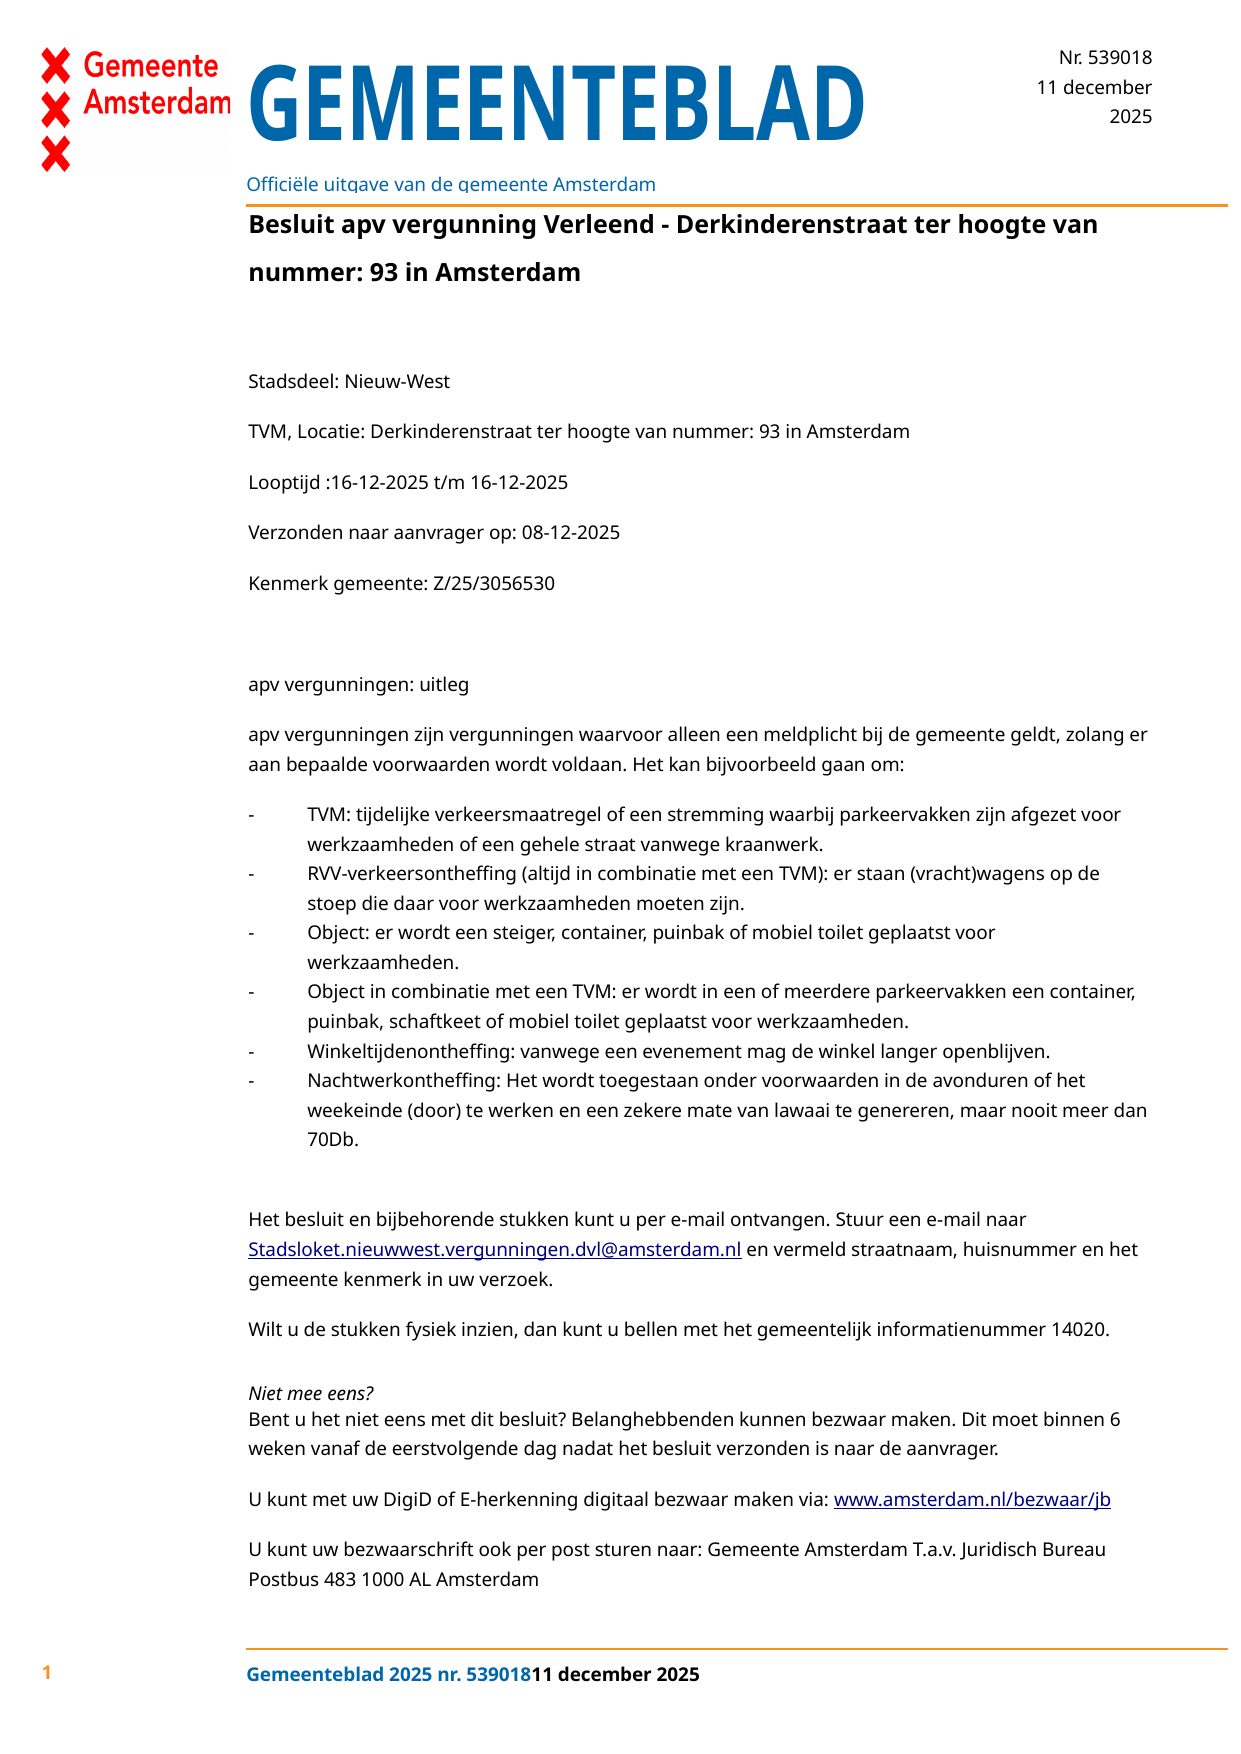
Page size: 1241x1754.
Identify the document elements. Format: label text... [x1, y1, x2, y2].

picture [41, 47, 231, 172]
text apv vergunningen zijn vergunningen waarvoor alleen een meldplicht bij de gemeente geldt, zolang er aan bepaalde voorwaarden wordt voldaan. Het kan bijvoorbeeld gaan om: [248, 721, 1152, 777]
list Winkeltijdenontheffing: vanwege een evenement mag de winkel langer openblijven. [248, 1038, 1152, 1064]
text Verzonden naar aanvrager op: 08-12-2025 [248, 519, 1152, 545]
text Looptijd :16-12-2025 t/m 16-12-2025 [248, 469, 1152, 495]
text Bent u het niet eens met dit besluit? Belanghebbenden kunnen bezwaar maken. Dit moet binnen 6 weken vanaf de eerstvolgende dag nadat het besluit verzonden is naar de aanvrager. [248, 1406, 1152, 1461]
text U kunt met uw DigiD of E-herkenning digitaal bezwaar maken via: www.amsterdam.nl/bezwaar/jb [248, 1486, 1152, 1512]
list RVV-verkeersontheffing (altijd in combinatie met een TVM): er staan (vracht)wagens op de stoep die daar voor werkzaamheden moeten zijn. [248, 860, 1152, 916]
text TVM, Locatie: Derkinderenstraat ter hoogte van nummer: 93 in Amsterdam [248, 419, 1152, 444]
list Object in combinatie met een TVM: er wordt in een of meerdere parkeervakken een container, puinbak, schaftkeet of mobiel toilet geplaatst voor werkzaamheden. [248, 979, 1152, 1034]
text Stadsdeel: Nieuw-West [248, 368, 1152, 394]
text Kenmerk gemeente: Z/25/3056530 [248, 570, 1152, 596]
list Nachtwerkontheffing: Het wordt toegestaan onder voorwaarden in de avonduren of het weekeinde (door) te werken en een zekere mate van lawaai te genereren, maar nooit meer dan 70Db. [248, 1067, 1152, 1152]
text Het besluit en bijbehorende stukken kunt u per e-mail ontvangen. Stuur een e-mail naar Stadsloket.nieuwwest.vergunningen.dvl@amsterdam.nl en vermeld straatnaam, huisnummer en het gemeente kenmerk in uw verzoek. [248, 1207, 1152, 1292]
text Niet mee eens? [248, 1380, 1152, 1406]
text Besluit apv vergunning Verleend - Derkinderenstraat ter hoogte van nummer: 93 in Amsterdam [248, 207, 1152, 288]
text U kunt uw bezwaarschrift ook per post sturen naar: Gemeente Amsterdam T.a.v. Juridisch Bureau Postbus 483 1000 AL Amsterdam [248, 1536, 1152, 1592]
text Wilt u de stukken fysiek inzien, dan kunt u bellen met het gemeentelijk informatienummer 14020. [248, 1316, 1152, 1342]
list Object: er wordt een steiger, container, puinbak of mobiel toilet geplaatst voor werkzaamheden. [248, 919, 1152, 975]
list TVM: tijdelijke verkeersmaatregel of een stremming waarbij parkeervakken zijn afgezet voor werkzaamheden of een gehele straat vanwege kraanwerk. [248, 801, 1152, 857]
text apv vergunningen: uitleg [248, 671, 1152, 697]
